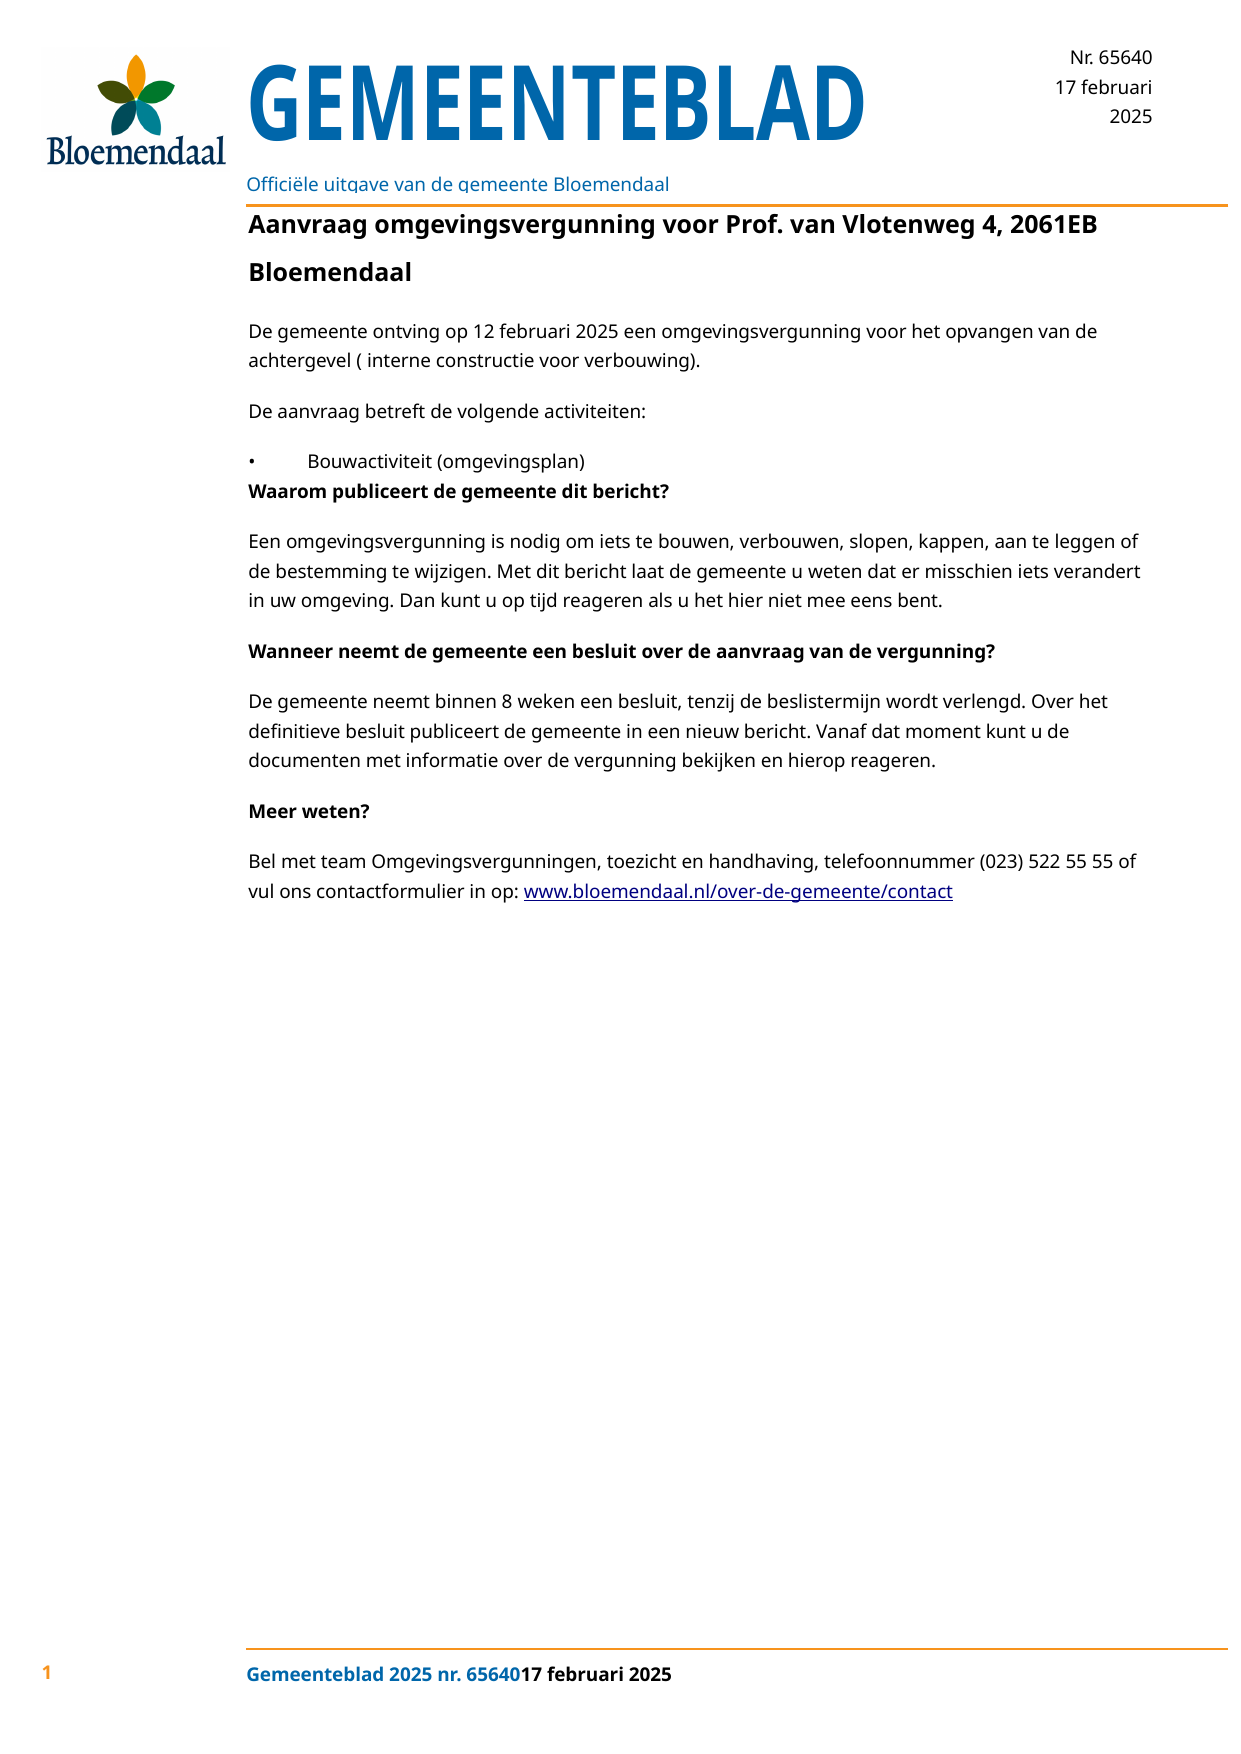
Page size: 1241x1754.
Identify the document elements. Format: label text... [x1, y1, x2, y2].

text Een omgevingsvergunning is nodig om iets te bouwen, verbouwen, slopen, kappen, aan te leggen of de bestemming te wijzigen. Met dit bericht laat de gemeente u weten dat er misschien iets verandert in uw omgeving. Dan kunt u op tijd reageren als u het hier niet mee eens bent. [248, 528, 1152, 613]
picture [41, 47, 231, 172]
text De gemeente ontving op 12 februari 2025 een omgevingsvergunning voor het opvangen van de achtergevel ( interne constructie voor verbouwing). [248, 318, 1152, 373]
text Waarom publiceert de gemeente dit bericht? [248, 478, 1152, 504]
text Meer weten? [248, 798, 1152, 824]
text De aanvraag betreft de volgende activiteiten: [248, 398, 1152, 424]
text De gemeente neemt binnen 8 weken een besluit, tenzij de beslistermijn wordt verlengd. Over het definitieve besluit publiceert de gemeente in een nieuw bericht. Vanaf dat moment kunt u de documenten met informatie over de vergunning bekijken en hierop reageren. [248, 688, 1152, 773]
list Bouwactiviteit (omgevingsplan) [248, 448, 1152, 474]
text Wanneer neemt de gemeente een besluit over de aanvraag van de vergunning? [248, 638, 1152, 664]
text Aanvraag omgevingsvergunning voor Prof. van Vlotenweg 4, 2061EB Bloemendaal [248, 207, 1152, 288]
text Bel met team Omgevingsvergunningen, toezicht en handhaving, telefoonnummer (023) 522 55 55 of vul ons contactformulier in op: www.bloemendaal.nl/over-de-gemeente/contact [248, 848, 1152, 904]
